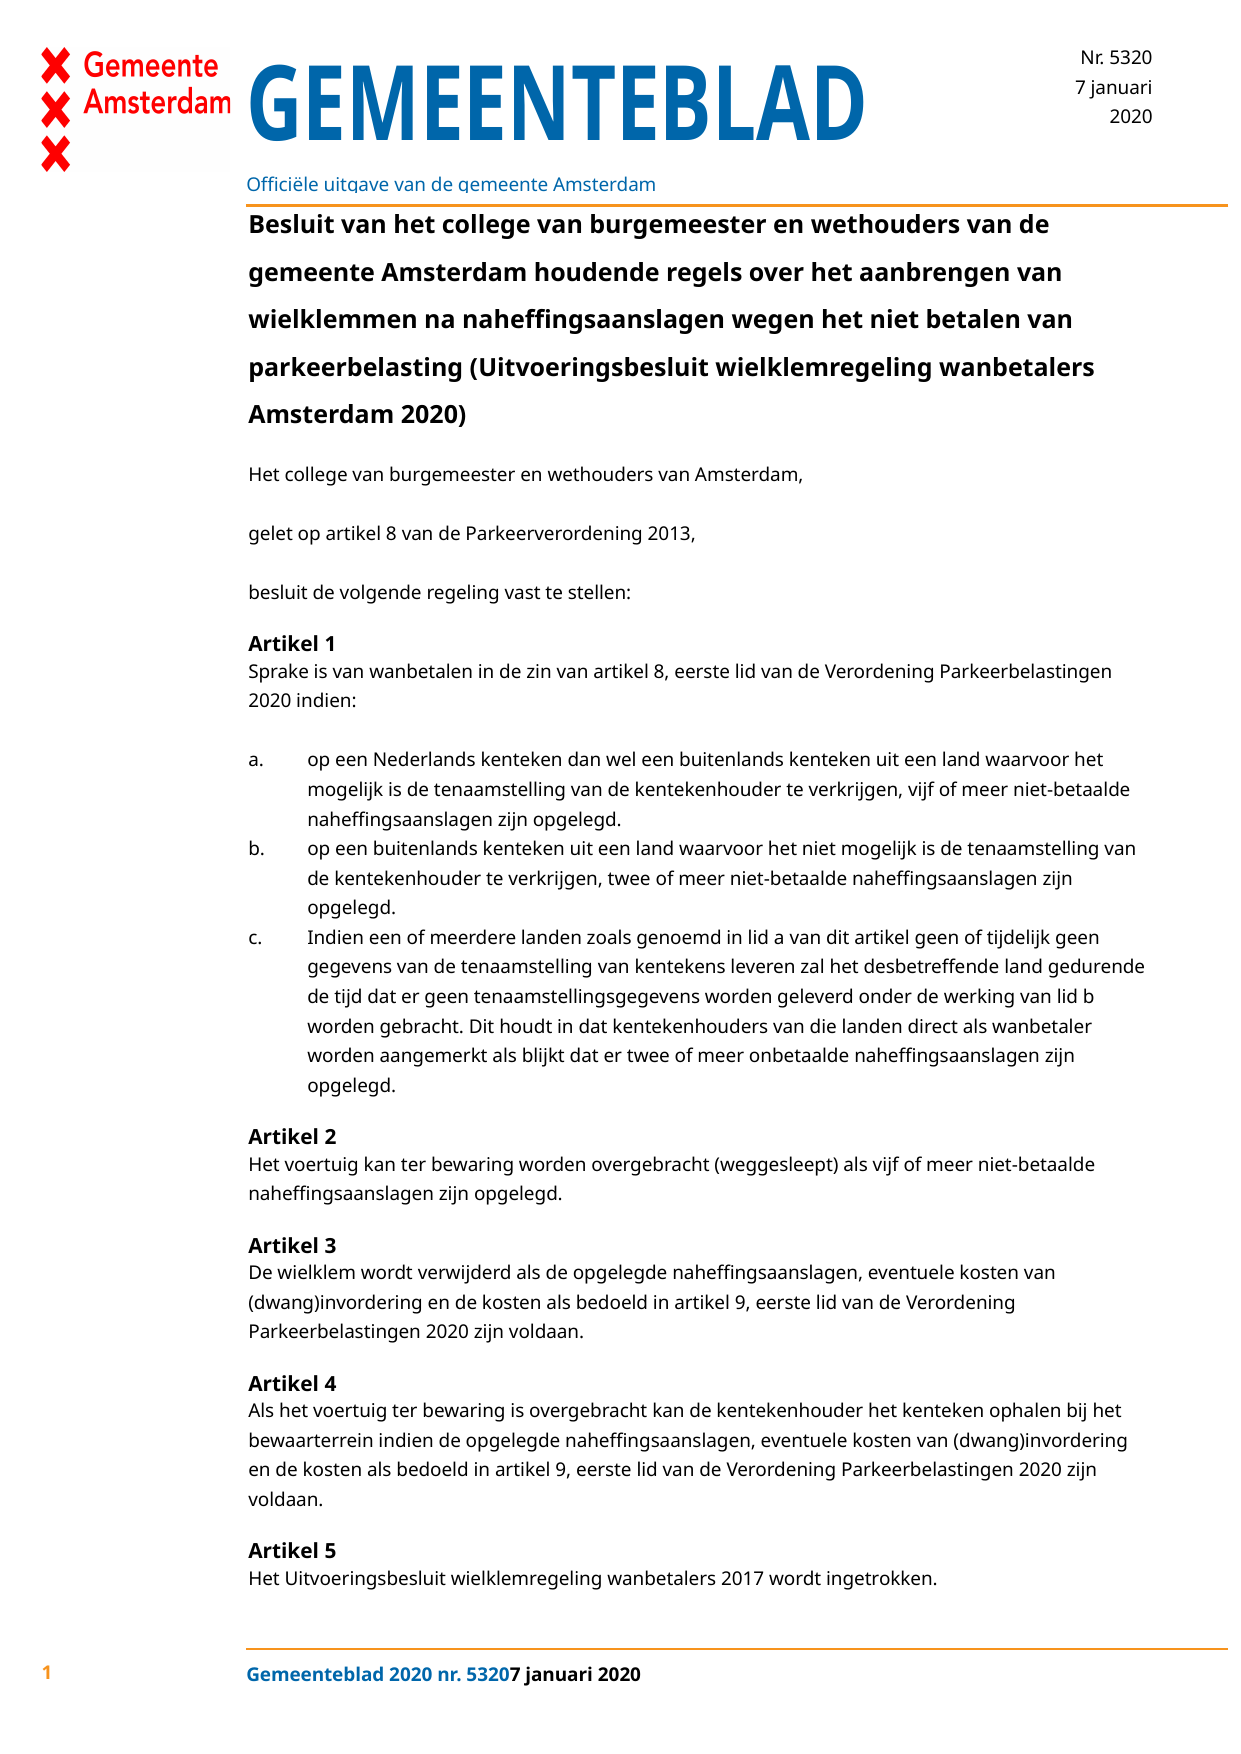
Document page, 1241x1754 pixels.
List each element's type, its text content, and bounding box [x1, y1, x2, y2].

text Artikel 1 [248, 629, 1152, 658]
list op een buitenlands kenteken uit een land waarvoor het niet mogelijk is de tenaamstelling van de kentekenhouder te verkrijgen, twee of meer niet-betaalde naheffingsaanslagen zijn opgelegd. [248, 835, 1152, 920]
text De wielklem wordt verwijderd als de opgelegde naheffingsaanslagen, eventuele kosten van (dwang)invordering en de kosten als bedoeld in artikel 9, eerste lid van de Verordening Parkeerbelastingen 2020 zijn voldaan. [248, 1259, 1152, 1344]
text Het Uitvoeringsbesluit wielklemregeling wanbetalers 2017 wordt ingetrokken. [248, 1565, 1152, 1591]
picture [41, 47, 231, 172]
text Artikel 5 [248, 1537, 1152, 1565]
text gelet op artikel 8 van de Parkeerverordening 2013, [248, 520, 1152, 546]
text Artikel 3 [248, 1231, 1152, 1259]
text Sprake is van wanbetalen in de zin van artikel 8, eerste lid van de Verordening Parkeerbelastingen 2020 indien: [248, 658, 1152, 713]
text Het college van burgemeester en wethouders van Amsterdam, [248, 461, 1152, 486]
text Het voertuig kan ter bewaring worden overgebracht (weggesleept) als vijf of meer niet-betaalde naheffingsaanslagen zijn opgelegd. [248, 1151, 1152, 1206]
list Indien een of meerdere landen zoals genoemd in lid a van dit artikel geen of tijdelijk geen gegevens van de tenaamstelling van kentekens leveren zal het desbetreffende land gedurende de tijd dat er geen tenaamstellingsgegevens worden geleverd onder de werking van lid b worden gebracht. Dit houdt in dat kentekenhouders van die landen direct als wanbetaler worden aangemerkt als blijkt dat er twee of meer onbetaalde naheffingsaanslagen zijn opgelegd. [248, 924, 1152, 1098]
text Besluit van het college van burgemeester en wethouders van de gemeente Amsterdam houdende regels over het aanbrengen van wielklemmen na naheffingsaanslagen wegen het niet betalen van parkeerbelasting (Uitvoeringsbesluit wielklemregeling wanbetalers Amsterdam 2020) [248, 207, 1152, 431]
text Artikel 2 [248, 1122, 1152, 1151]
list op een Nederlands kenteken dan wel een buitenlands kenteken uit een land waarvoor het mogelijk is de tenaamstelling van de kentekenhouder te verkrijgen, vijf of meer niet-betaalde naheffingsaanslagen zijn opgelegd. [248, 747, 1152, 832]
text besluit de volgende regeling vast te stellen: [248, 579, 1152, 605]
text Als het voertuig ter bewaring is overgebracht kan de kentekenhouder het kenteken ophalen bij het bewaarterrein indien de opgelegde naheffingsaanslagen, eventuele kosten van (dwang)invordering en de kosten als bedoeld in artikel 9, eerste lid van de Verordening Parkeerbelastingen 2020 zijn voldaan. [248, 1397, 1152, 1512]
text Artikel 4 [248, 1369, 1152, 1397]
